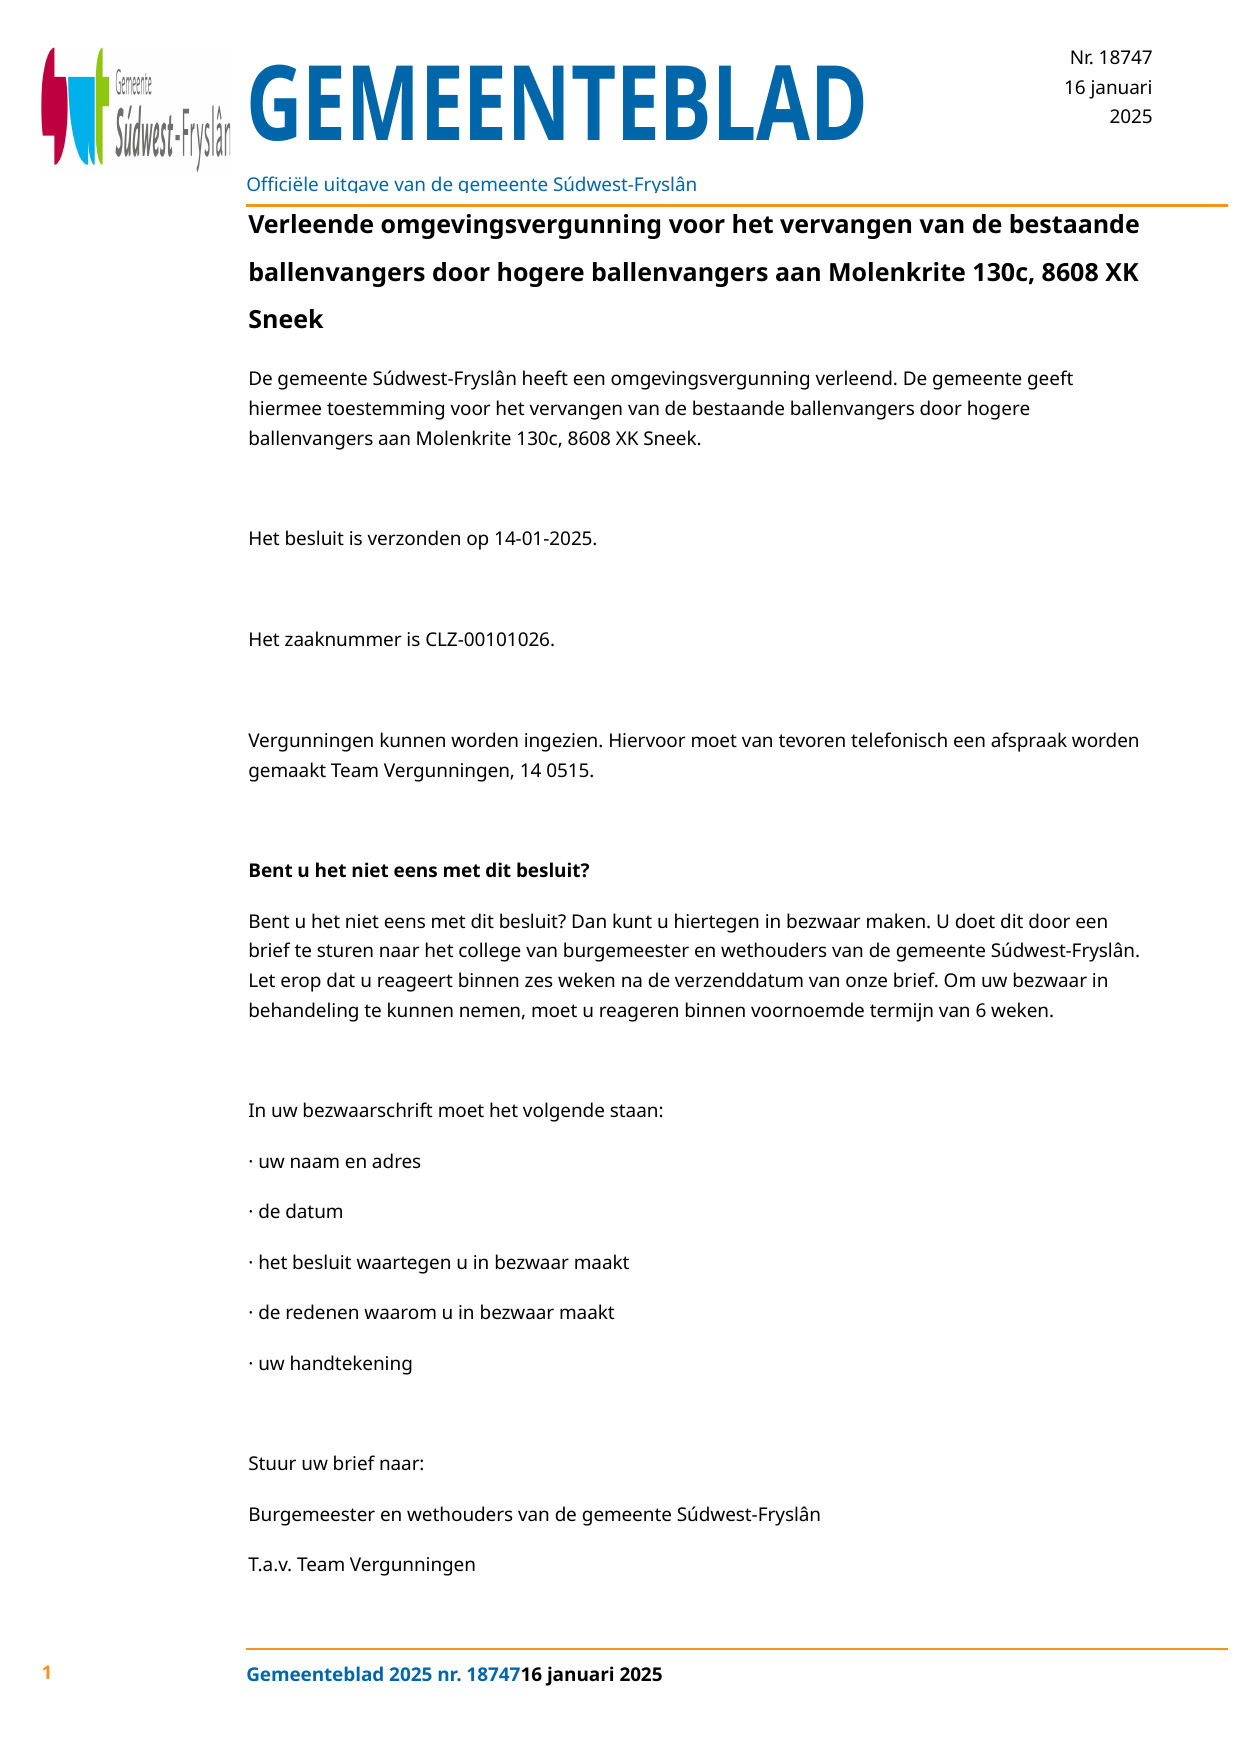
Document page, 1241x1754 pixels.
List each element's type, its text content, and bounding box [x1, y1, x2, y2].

text · uw handtekening [248, 1350, 1152, 1375]
picture [41, 47, 231, 172]
text Burgemeester en wethouders van de gemeente Súdwest-Fryslân [248, 1501, 1152, 1527]
text Vergunningen kunnen worden ingezien. Hiervoor moet van tevoren telefonisch een afspraak worden gemaakt Team Vergunningen, 14 0515. [248, 727, 1152, 782]
text In uw bezwaarschrift moet het volgende staan: [248, 1098, 1152, 1123]
text Stuur uw brief naar: [248, 1451, 1152, 1476]
text Het zaaknummer is CLZ-00101026. [248, 626, 1152, 652]
text · de datum [248, 1198, 1152, 1224]
text De gemeente Súdwest-Fryslân heeft een omgevingsvergunning verleend. De gemeente geeft hiermee toestemming voor het vervangen van de bestaande ballenvangers door hogere ballenvangers aan Molenkrite 130c, 8608 XK Sneek. [248, 366, 1152, 450]
text T.a.v. Team Vergunningen [248, 1551, 1152, 1577]
text Bent u het niet eens met dit besluit? [248, 858, 1152, 883]
text · het besluit waartegen u in bezwaar maakt [248, 1249, 1152, 1274]
text Verleende omgevingsvergunning voor het vervangen van de bestaande ballenvangers door hogere ballenvangers aan Molenkrite 130c, 8608 XK Sneek [248, 207, 1152, 336]
text · de redenen waarom u in bezwaar maakt [248, 1299, 1152, 1325]
text · uw naam en adres [248, 1148, 1152, 1174]
text Bent u het niet eens met dit besluit? Dan kunt u hiertegen in bezwaar maken. U doet dit door een brief te sturen naar het college van burgemeester en wethouders van de gemeente Súdwest-Fryslân. Let erop dat u reageert binnen zes weken na de verzenddatum van onze brief. Om uw bezwaar in behandeling te kunnen nemen, moet u reageren binnen voornoemde termijn van 6 weken. [248, 908, 1152, 1022]
text Het besluit is verzonden op 14-01-2025. [248, 526, 1152, 551]
